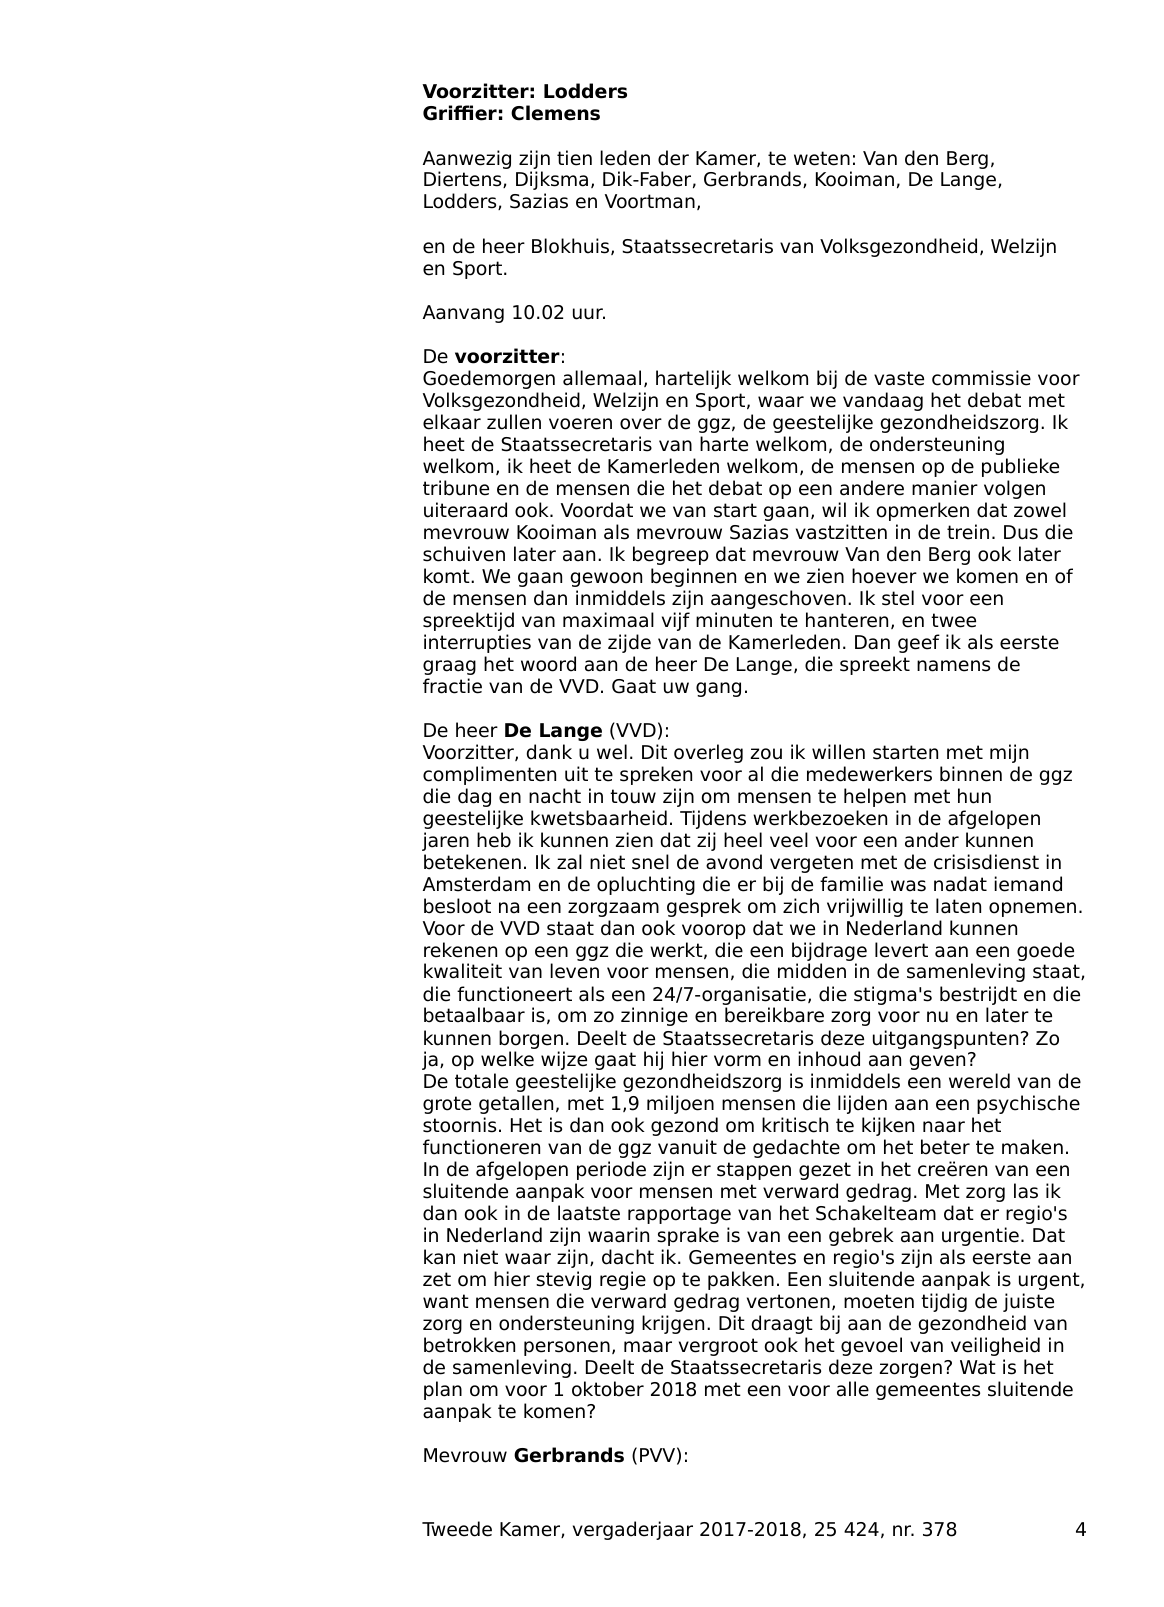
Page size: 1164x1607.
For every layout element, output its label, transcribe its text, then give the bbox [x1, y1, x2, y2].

text Mevrouw Gerbrands (PVV): [422, 1445, 1087, 1467]
text De voorzitter: [422, 346, 1087, 368]
text De totale geestelijke gezondheidszorg is inmiddels een wereld van de grote getallen, met 1,9 miljoen mensen die lijden aan een psychische stoornis. Het is dan ook gezond om kritisch te kijken naar het functioneren van de ggz vanuit de gedachte om het beter te maken. In de afgelopen periode zijn er stappen gezet in het creëren van een sluitende aanpak voor mensen met verward gedrag. Met zorg las ik dan ook in de laatste rapportage van het Schakelteam dat er regio's in Nederland zijn waarin sprake is van een gebrek aan urgentie. Dat kan niet waar zijn, dacht ik. Gemeentes en regio's zijn als eerste aan zet om hier stevig regie op te pakken. Een sluitende aanpak is urgent, want mensen die verward gedrag vertonen, moeten tijdig de juiste zorg en ondersteuning krijgen. Dit draagt bij aan de gezondheid van betrokken personen, maar vergroot ook het gevoel van veiligheid in de samenleving. Deelt de Staatssecretaris deze zorgen? Wat is het plan om voor 1 oktober 2018 met een voor alle gemeentes sluitende aanpak te komen? [422, 1071, 1087, 1423]
text Voorzitter, dank u wel. Dit overleg zou ik willen starten met mijn complimenten uit te spreken voor al die medewerkers binnen de ggz die dag en nacht in touw zijn om mensen te helpen met hun geestelijke kwetsbaarheid. Tijdens werkbezoeken in de afgelopen jaren heb ik kunnen zien dat zij heel veel voor een ander kunnen betekenen. Ik zal niet snel de avond vergeten met de crisisdienst in Amsterdam en de opluchting die er bij de familie was nadat iemand besloot na een zorgzaam gesprek om zich vrijwillig te laten opnemen. Voor de VVD staat dan ook voorop dat we in Nederland kunnen rekenen op een ggz die werkt, die een bijdrage levert aan een goede kwaliteit van leven voor mensen, die midden in de samenleving staat, die functioneert als een 24/7-organisatie, die stigma's bestrijdt en die betaalbaar is, om zo zinnige en bereikbare zorg voor nu en later te kunnen borgen. Deelt de Staatssecretaris deze uitgangspunten? Zo ja, op welke wijze gaat hij hier vorm en inhoud aan geven? [422, 742, 1087, 1071]
text en de heer Blokhuis, Staatssecretaris van Volksgezondheid, Welzijn en Sport. [422, 236, 1087, 279]
text Aanvang 10.02 uur. [422, 302, 1087, 324]
text Griffier: Clemens [422, 103, 1087, 125]
text De heer De Lange (VVD): [422, 720, 1087, 742]
text Aanwezig zijn tien leden der Kamer, te weten: Van den Berg, Diertens, Dijksma, Dik-Faber, Gerbrands, Kooiman, De Lange, Lodders, Sazias en Voortman, [422, 147, 1087, 213]
text Voorzitter: Lodders [422, 81, 1087, 103]
text Goedemorgen allemaal, hartelijk welkom bij de vaste commissie voor Volksgezondheid, Welzijn en Sport, waar we vandaag het debat met elkaar zullen voeren over de ggz, de geestelijke gezondheidszorg. Ik heet de Staatssecretaris van harte welkom, de ondersteuning welkom, ik heet de Kamerleden welkom, de mensen op de publieke tribune en de mensen die het debat op een andere manier volgen uiteraard ook. Voordat we van start gaan, wil ik opmerken dat zowel mevrouw Kooiman als mevrouw Sazias vastzitten in de trein. Dus die schuiven later aan. Ik begreep dat mevrouw Van den Berg ook later komt. We gaan gewoon beginnen en we zien hoever we komen en of de mensen dan inmiddels zijn aangeschoven. Ik stel voor een spreektijd van maximaal vijf minuten te hanteren, en twee interrupties van de zijde van de Kamerleden. Dan geef ik als eerste graag het woord aan de heer De Lange, die spreekt namens de fractie van de VVD. Gaat uw gang. [422, 368, 1087, 697]
